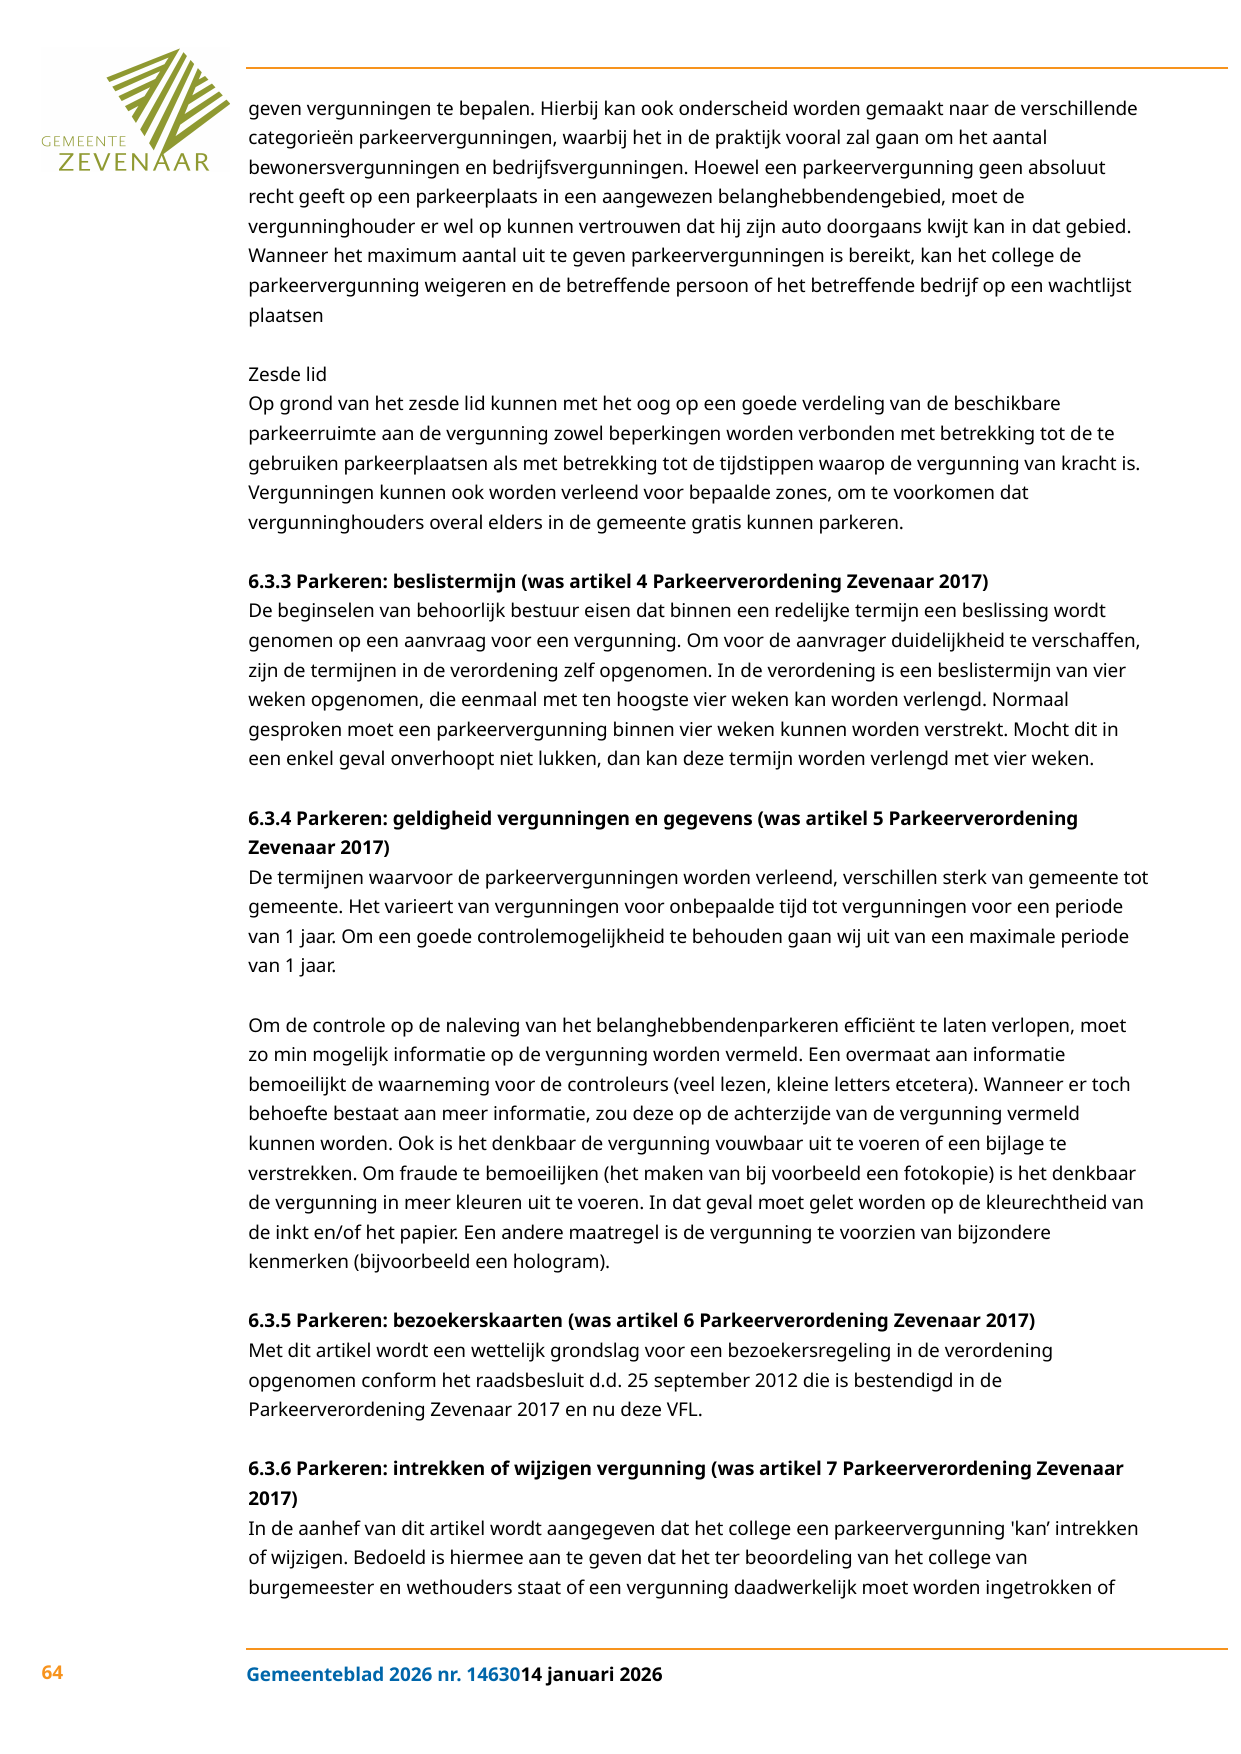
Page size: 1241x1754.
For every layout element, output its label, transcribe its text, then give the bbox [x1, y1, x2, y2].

picture [41, 47, 231, 172]
text 6.3.3 Parkeren: beslistermijn (was artikel 4 Parkeerverordening Zevenaar 2017) [248, 568, 1152, 594]
text Met dit artikel wordt een wettelijk grondslag voor een bezoekersregeling in de verordening opgenomen conform het raadsbesluit d.d. 25 september 2012 die is bestendigd in de Parkeerverordening Zevenaar 2017 en nu deze VFL. [248, 1337, 1152, 1422]
text De beginselen van behoorlijk bestuur eisen dat binnen een redelijke termijn een beslissing wordt genomen op een aanvraag voor een vergunning. Om voor de aanvrager duidelijkheid te verschaffen, zijn de termijnen in de verordening zelf opgenomen. In de verordening is een beslistermijn van vier weken opgenomen, die eenmaal met ten hoogste vier weken kan worden verlengd. Normaal gesproken moet een parkeervergunning binnen vier weken kunnen worden verstrekt. Mocht dit in een enkel geval onverhoopt niet lukken, dan kan deze termijn worden verlengd met vier weken. [248, 598, 1152, 771]
text Op grond van het zesde lid kunnen met het oog op een goede verdeling van de beschikbare parkeerruimte aan de vergunning zowel beperkingen worden verbonden met betrekking tot de te gebruiken parkeerplaatsen als met betrekking tot de tijdstippen waarop de vergunning van kracht is. Vergunningen kunnen ook worden verleend voor bepaalde zones, om te voorkomen dat vergunninghouders overal elders in de gemeente gratis kunnen parkeren. [248, 391, 1152, 535]
text Zesde lid [248, 361, 1152, 387]
text 6.3.5 Parkeren: bezoekerskaarten (was artikel 6 Parkeerverordening Zevenaar 2017) [248, 1308, 1152, 1333]
text In de aanhef van dit artikel wordt aangegeven dat het college een parkeervergunning 'kan’ intrekken of wijzigen. Bedoeld is hiermee aan te geven dat het ter beoordeling van het college van burgemeester en wethouders staat of een vergunning daadwerkelijk moet worden ingetrokken of [248, 1515, 1152, 1600]
text Om de controle op de naleving van het belanghebbendenparkeren efficiënt te laten verlopen, moet zo min mogelijk informatie op de vergunning worden vermeld. Een overmaat aan informatie bemoeilijkt de waarneming voor de controleurs (veel lezen, kleine letters etcetera). Wanneer er toch behoefte bestaat aan meer informatie, zou deze op de achterzijde van de vergunning vermeld kunnen worden. Ook is het denkbaar de vergunning vouwbaar uit te voeren of een bijlage te verstrekken. Om fraude te bemoeilijken (het maken van bij voorbeeld een fotokopie) is het denkbaar de vergunning in meer kleuren uit te voeren. In dat geval moet gelet worden op de kleurechtheid van de inkt en/of het papier. Een andere maatregel is de vergunning te voorzien van bijzondere kenmerken (bijvoorbeeld een hologram). [248, 1012, 1152, 1274]
text geven vergunningen te bepalen. Hierbij kan ook onderscheid worden gemaakt naar de verschillende categorieën parkeervergunningen, waarbij het in de praktijk vooral zal gaan om het aantal bewonersvergunningen en bedrijfsvergunningen. Hoewel een parkeervergunning geen absoluut recht geeft op een parkeerplaats in een aangewezen belanghebbendengebied, moet de vergunninghouder er wel op kunnen vertrouwen dat hij zijn auto doorgaans kwijt kan in dat gebied. Wanneer het maximum aantal uit te geven parkeervergunningen is bereikt, kan het college de parkeervergunning weigeren en de betreffende persoon of het betreffende bedrijf op een wachtlijst plaatsen [248, 95, 1152, 328]
text 6.3.6 Parkeren: intrekken of wijzigen vergunning (was artikel 7 Parkeerverordening Zevenaar 2017) [248, 1456, 1152, 1511]
text De termijnen waarvoor de parkeervergunningen worden verleend, verschillen sterk van gemeente tot gemeente. Het varieert van vergunningen voor onbepaalde tijd tot vergunningen voor een periode van 1 jaar. Om een goede controlemogelijkheid te behouden gaan wij uit van een maximale periode van 1 jaar. [248, 864, 1152, 978]
text 6.3.4 Parkeren: geldigheid vergunningen en gegevens (was artikel 5 Parkeerverordening Zevenaar 2017) [248, 805, 1152, 860]
